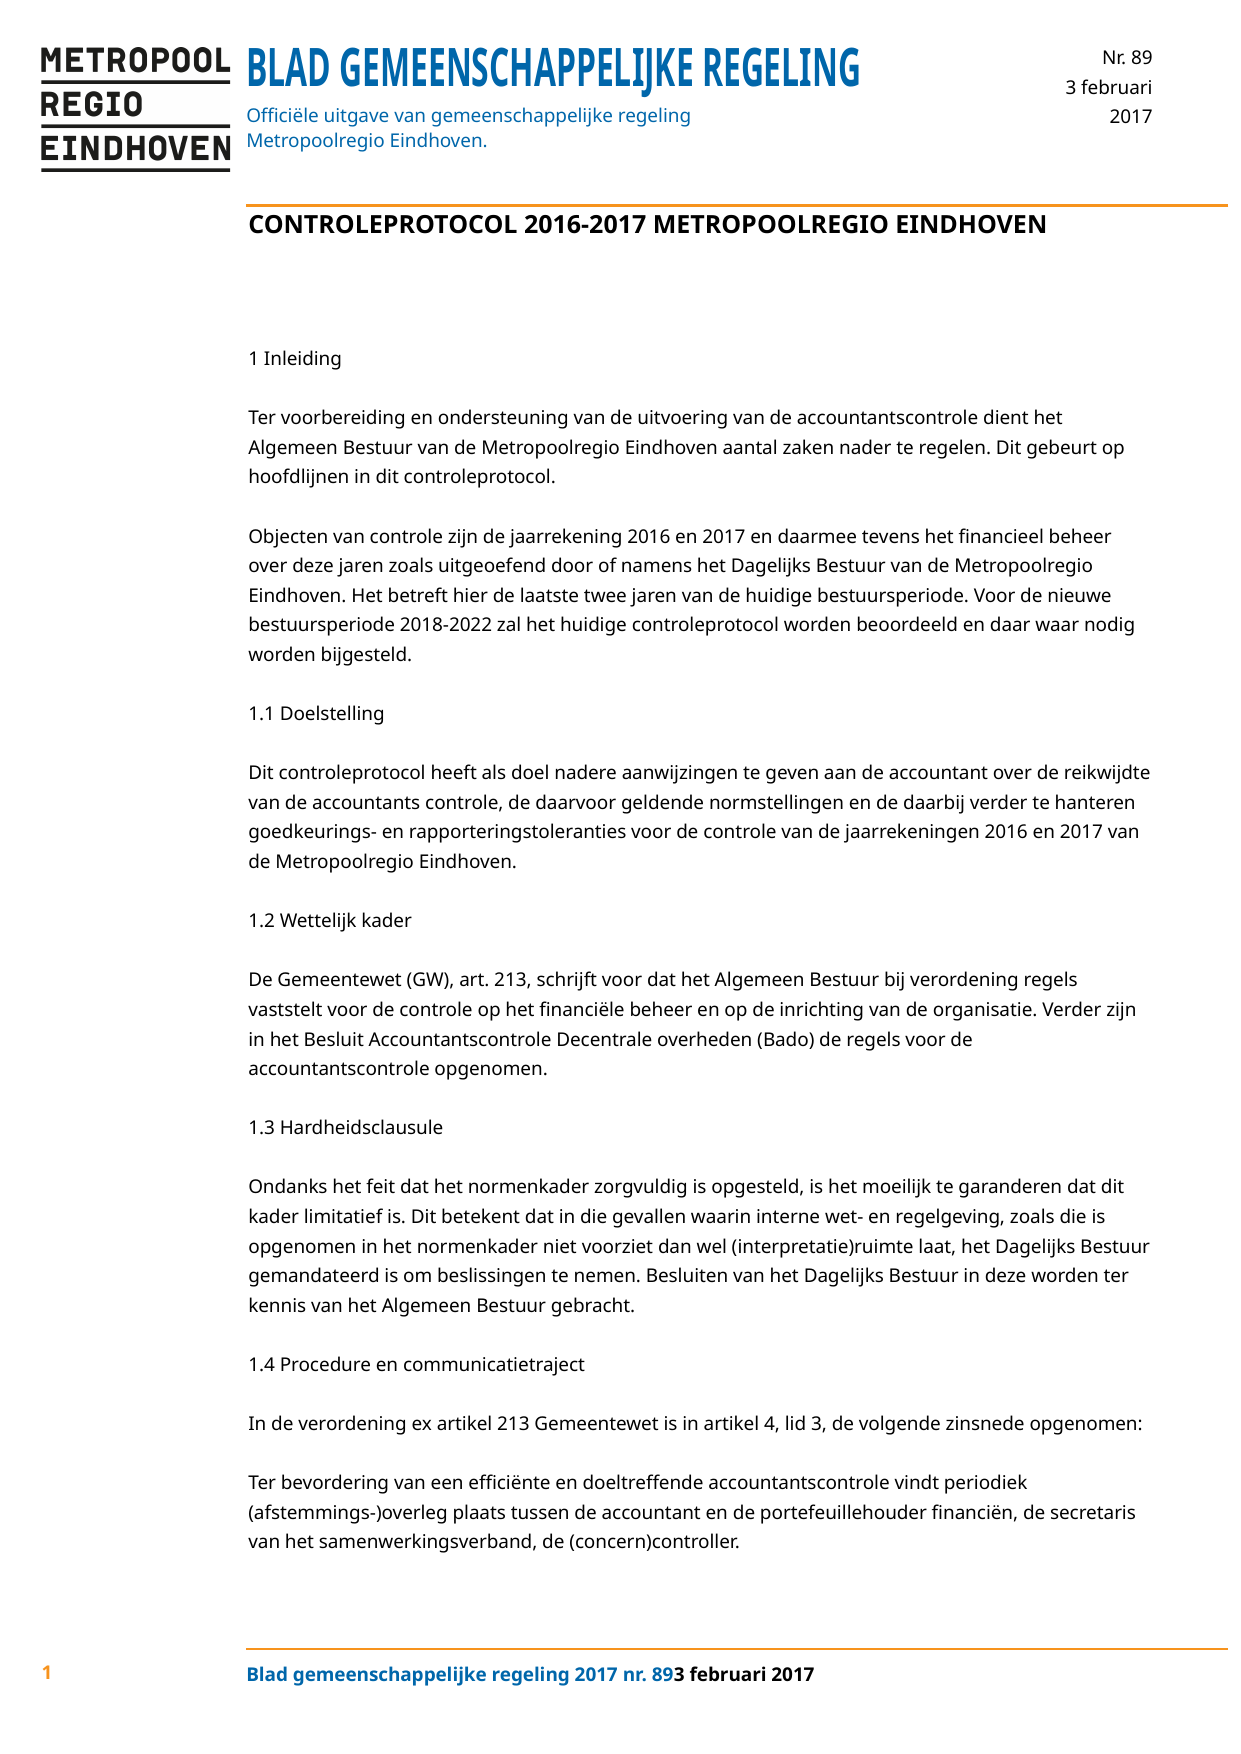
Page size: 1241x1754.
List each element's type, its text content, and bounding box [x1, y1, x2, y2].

picture [41, 47, 231, 172]
text 1 Inleiding [248, 345, 1152, 371]
text Dit controleprotocol heeft als doel nadere aanwijzingen te geven aan de accountant over de reikwijdte van de accountants controle, de daarvoor geldende normstellingen en de daarbij verder te hanteren goedkeurings- en rapporteringstoleranties voor de controle van de jaarrekeningen 2016 en 2017 van de Metropoolregio Eindhoven. [248, 759, 1152, 874]
text Ter bevordering van een efficiënte en doeltreffende accountantscontrole vindt periodiek (afstemmings-)overleg plaats tussen de accountant en de portefeuillehouder financiën, de secretaris van het samenwerkingsverband, de (concern)controller. [248, 1469, 1152, 1554]
text Objecten van controle zijn de jaarrekening 2016 en 2017 en daarmee tevens het financieel beheer over deze jaren zoals uitgeoefend door of namens het Dagelijks Bestuur van de Metropoolregio Eindhoven. Het betreft hier de laatste twee jaren van de huidige bestuursperiode. Voor de nieuwe bestuursperiode 2018-2022 zal het huidige controleprotocol worden beoordeeld en daar waar nodig worden bijgesteld. [248, 523, 1152, 667]
text Ter voorbereiding en ondersteuning van de uitvoering van de accountantscontrole dient het Algemeen Bestuur van de Metropoolregio Eindhoven aantal zaken nader te regelen. Dit gebeurt op hoofdlijnen in dit controleprotocol. [248, 404, 1152, 489]
text De Gemeentewet (GW), art. 213, schrijft voor dat het Algemeen Bestuur bij verordening regels vaststelt voor de controle op het financiële beheer en op de inrichting van de organisatie. Verder zijn in het Besluit Accountantscontrole Decentrale overheden (Bado) de regels voor de accountantscontrole opgenomen. [248, 967, 1152, 1081]
text 1.2 Wettelijk kader [248, 907, 1152, 933]
text Ondanks het feit dat het normenkader zorgvuldig is opgesteld, is het moeilijk te garanderen dat dit kader limitatief is. Dit betekent dat in die gevallen waarin interne wet- en regelgeving, zoals die is opgenomen in het normenkader niet voorziet dan wel (interpretatie)ruimte laat, het Dagelijks Bestuur gemandateerd is om beslissingen te nemen. Besluiten van het Dagelijks Bestuur in deze worden ter kennis van het Algemeen Bestuur gebracht. [248, 1174, 1152, 1318]
text 1.3 Hardheidsclausule [248, 1114, 1152, 1140]
text 1.4 Procedure en communicatietraject [248, 1351, 1152, 1377]
text In de verordening ex artikel 213 Gemeentewet is in artikel 4, lid 3, de volgende zinsnede opgenomen: [248, 1410, 1152, 1436]
text 1.1 Doelstelling [248, 700, 1152, 726]
text CONTROLEPROTOCOL 2016-2017 METROPOOLREGIO EINDHOVEN [248, 207, 1152, 241]
